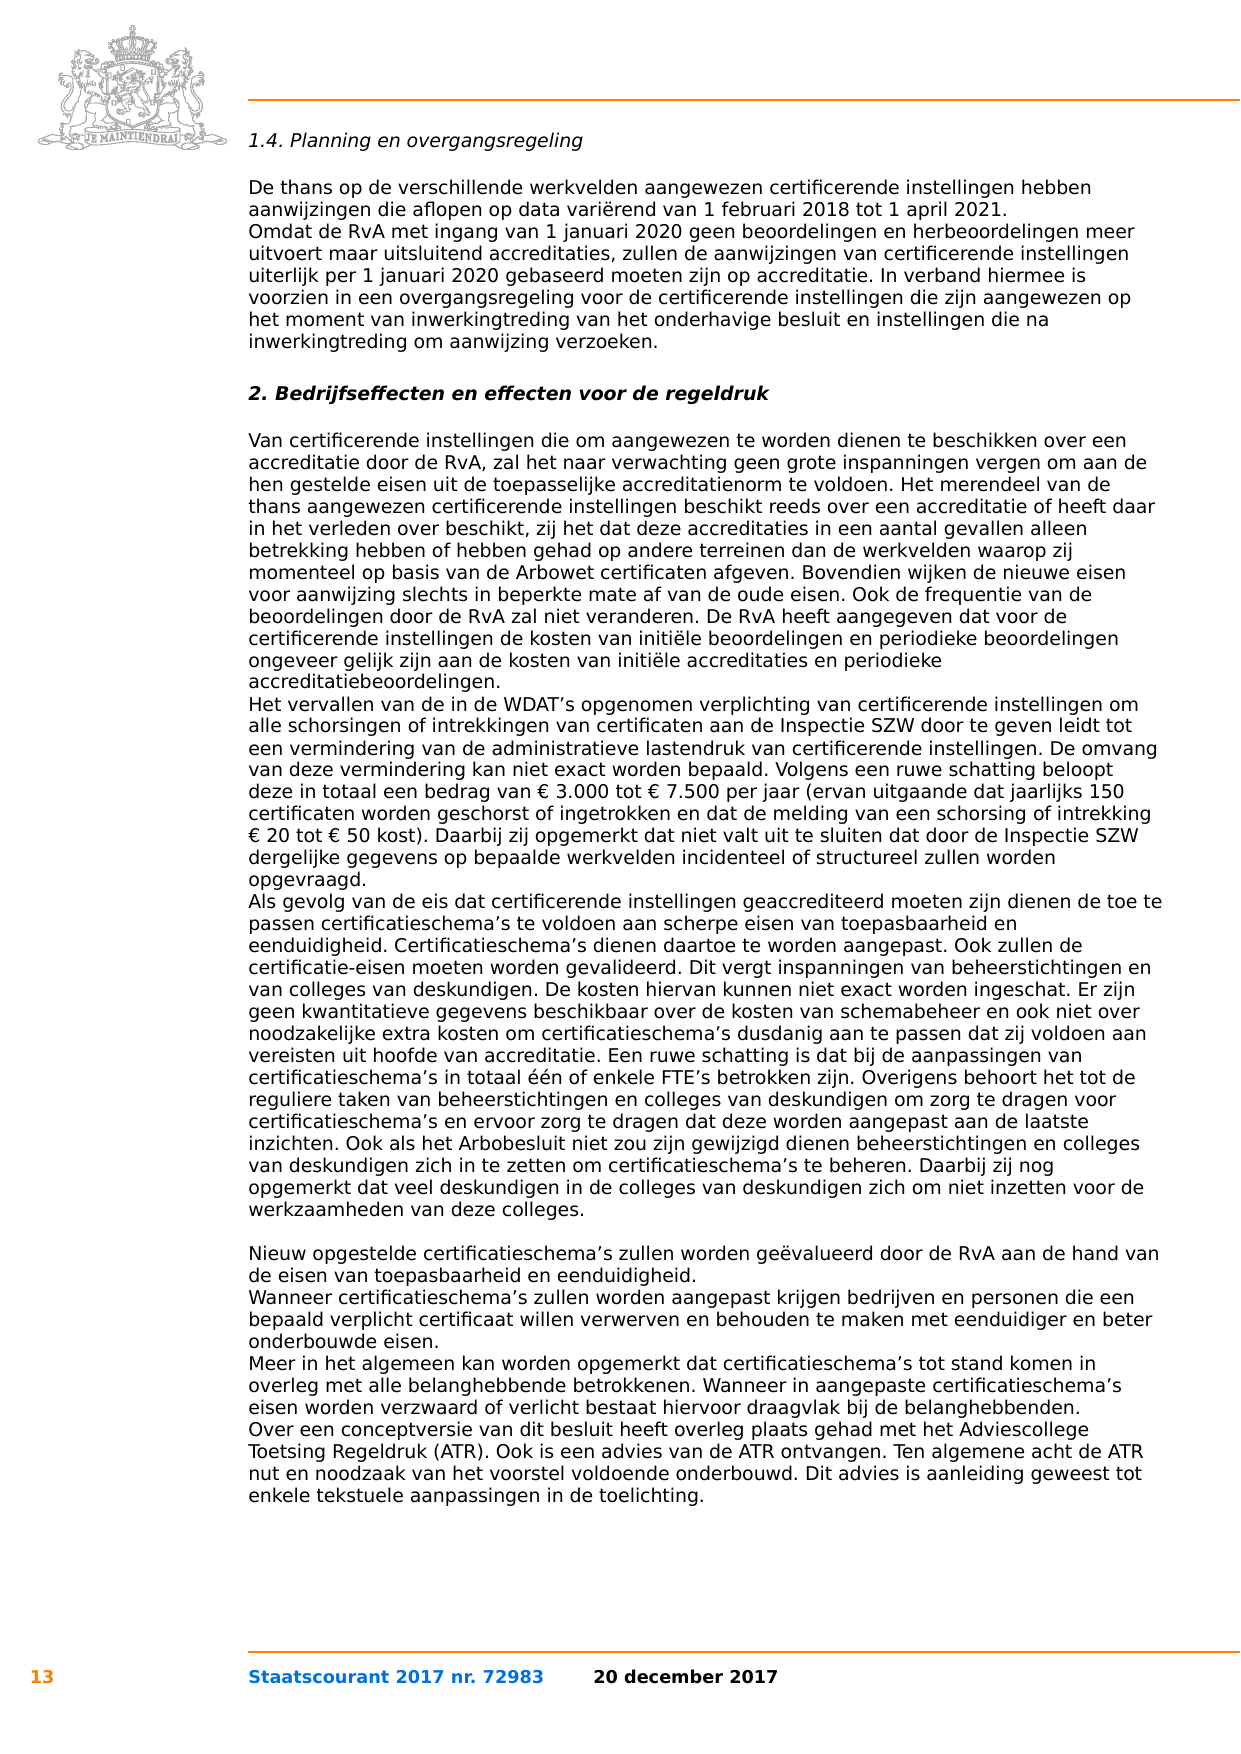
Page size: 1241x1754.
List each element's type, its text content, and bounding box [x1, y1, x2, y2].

picture [38, 25, 227, 150]
text Meer in het algemeen kan worden opgemerkt dat certificatieschema’s tot stand komen in overleg met alle belanghebbende betrokkenen. Wanneer in aangepaste certificatieschema’s eisen worden verzwaard of verlicht bestaat hiervoor draagvlak bij de belanghebbenden. [248, 1353, 1163, 1419]
text Nieuw opgestelde certificatieschema’s zullen worden geëvalueerd door de RvA aan de hand van de eisen van toepasbaarheid en eenduidigheid. [248, 1243, 1163, 1287]
text Het vervallen van de in de WDAT’s opgenomen verplichting van certificerende instellingen om alle schorsingen of intrekkingen van certificaten aan de Inspectie SZW door te geven leidt tot een vermindering van de administratieve lastendruk van certificerende instellingen. De omvang van deze vermindering kan niet exact worden bepaald. Volgens een ruwe schatting beloopt deze in totaal een bedrag van € 3.000 tot € 7.500 per jaar (ervan uitgaande dat jaarlijks 150 certificaten worden geschorst of ingetrokken en dat de melding van een schorsing of intrekking € 20 tot € 50 kost). Daarbij zij opgemerkt dat niet valt uit te sluiten dat door de Inspectie SZW dergelijke gegevens op bepaalde werkvelden incidenteel of structureel zullen worden opgevraagd. [248, 693, 1163, 891]
text Van certificerende instellingen die om aangewezen te worden dienen te beschikken over een accreditatie door de RvA, zal het naar verwachting geen grote inspanningen vergen om aan de hen gestelde eisen uit de toepasselijke accreditatienorm te voldoen. Het merendeel van de thans aangewezen certificerende instellingen beschikt reeds over een accreditatie of heeft daar in het verleden over beschikt, zij het dat deze accreditaties in een aantal gevallen alleen betrekking hebben of hebben gehad op andere terreinen dan de werkvelden waarop zij momenteel op basis van de Arbowet certificaten afgeven. Bovendien wijken de nieuwe eisen voor aanwijzing slechts in beperkte mate af van de oude eisen. Ook de frequentie van de beoordelingen door de RvA zal niet veranderen. De RvA heeft aangegeven dat voor de certificerende instellingen de kosten van initiële beoordelingen en periodieke beoordelingen ongeveer gelijk zijn aan de kosten van initiële accreditaties en periodieke accreditatiebeoordelingen. [248, 430, 1163, 693]
text Wanneer certificatieschema’s zullen worden aangepast krijgen bedrijven en personen die een bepaald verplicht certificaat willen verwerven en behouden te maken met eenduidiger en beter onderbouwde eisen. [248, 1287, 1163, 1353]
subtitle 1.4. Planning en overgangsregeling [248, 130, 1163, 152]
text Als gevolg van de eis dat certificerende instellingen geaccrediteerd moeten zijn dienen de toe te passen certificatieschema’s te voldoen aan scherpe eisen van toepasbaarheid en eenduidigheid. Certificatieschema’s dienen daartoe te worden aangepast. Ook zullen de certificatie-eisen moeten worden gevalideerd. Dit vergt inspanningen van beheerstichtingen en van colleges van deskundigen. De kosten hiervan kunnen niet exact worden ingeschat. Er zijn geen kwantitatieve gegevens beschikbaar over de kosten van schemabeheer en ook niet over noodzakelijke extra kosten om certificatieschema’s dusdanig aan te passen dat zij voldoen aan vereisten uit hoofde van accreditatie. Een ruwe schatting is dat bij de aanpassingen van certificatieschema’s in totaal één of enkele FTE’s betrokken zijn. Overigens behoort het tot de reguliere taken van beheerstichtingen en colleges van deskundigen om zorg te dragen voor certificatieschema’s en ervoor zorg te dragen dat deze worden aangepast aan de laatste inzichten. Ook als het Arbobesluit niet zou zijn gewijzigd dienen beheerstichtingen en colleges van deskundigen zich in te zetten om certificatieschema’s te beheren. Daarbij zij nog opgemerkt dat veel deskundigen in de colleges van deskundigen zich om niet inzetten voor de werkzaamheden van deze colleges. [248, 891, 1163, 1221]
text De thans op de verschillende werkvelden aangewezen certificerende instellingen hebben aanwijzingen die aflopen op data variërend van 1 februari 2018 tot 1 april 2021. [248, 177, 1163, 221]
subtitle 2. Bedrijfseffecten en effecten voor de regeldruk [248, 383, 1163, 405]
text Omdat de RvA met ingang van 1 januari 2020 geen beoordelingen en herbeoordelingen meer uitvoert maar uitsluitend accreditaties, zullen de aanwijzingen van certificerende instellingen uiterlijk per 1 januari 2020 gebaseerd moeten zijn op accreditatie. In verband hiermee is voorzien in een overgangsregeling voor de certificerende instellingen die zijn aangewezen op het moment van inwerkingtreding van het onderhavige besluit en instellingen die na inwerkingtreding om aanwijzing verzoeken. [248, 221, 1163, 353]
text Over een conceptversie van dit besluit heeft overleg plaats gehad met het Adviescollege Toetsing Regeldruk (ATR). Ook is een advies van de ATR ontvangen. Ten algemene acht de ATR nut en noodzaak van het voorstel voldoende onderbouwd. Dit advies is aanleiding geweest tot enkele tekstuele aanpassingen in de toelichting. [248, 1419, 1163, 1507]
